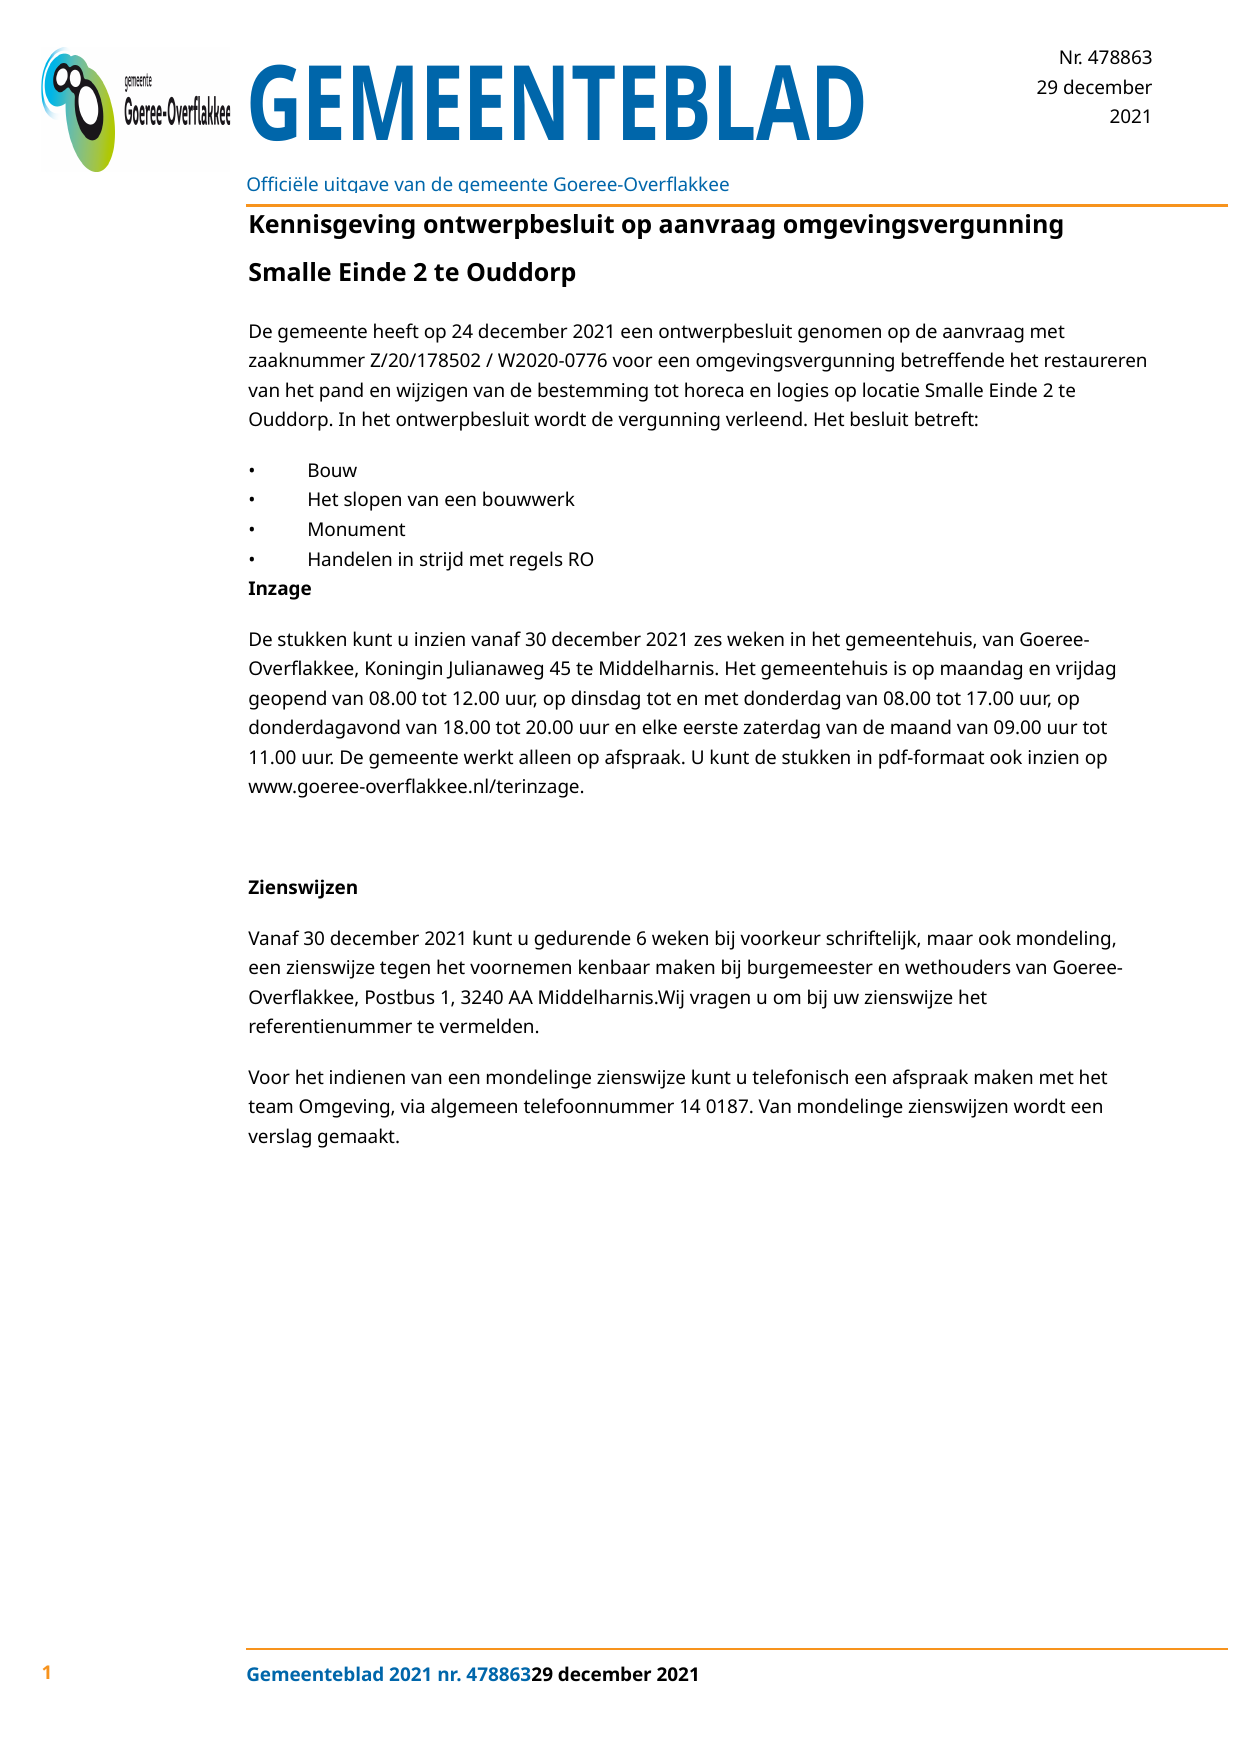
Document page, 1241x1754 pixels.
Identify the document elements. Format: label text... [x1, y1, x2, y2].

text Voor het indienen van een mondelinge zienswijze kunt u telefonisch een afspraak maken met het team Omgeving, via algemeen telefoonnummer 14 0187. Van mondelinge zienswijzen wordt een verslag gemaakt. [248, 1064, 1152, 1149]
text De stukken kunt u inzien vanaf 30 december 2021 zes weken in het gemeentehuis, van Goeree-Overflakkee, Koningin Julianaweg 45 te Middelharnis. Het gemeentehuis is op maandag en vrijdag geopend van 08.00 tot 12.00 uur, op dinsdag tot en met donderdag van 08.00 tot 17.00 uur, op donderdagavond van 18.00 tot 20.00 uur en elke eerste zaterdag van de maand van 09.00 uur tot 11.00 uur. De gemeente werkt alleen op afspraak. U kunt de stukken in pdf-formaat ook inzien op www.goeree-overflakkee.nl/terinzage. [248, 626, 1152, 799]
text Inzage [248, 575, 1152, 601]
text Kennisgeving ontwerpbesluit op aanvraag omgevingsvergunning Smalle Einde 2 te Ouddorp [248, 207, 1152, 288]
list Het slopen van een bouwwerk [248, 487, 1152, 512]
picture [41, 47, 231, 172]
list Handelen in strijd met regels RO [248, 546, 1152, 572]
text De gemeente heeft op 24 december 2021 een ontwerpbesluit genomen op de aanvraag met zaaknummer Z/20/178502 / W2020-0776 voor een omgevingsvergunning betreffende het restaureren van het pand en wijzigen van de bestemming tot horeca en logies op locatie Smalle Einde 2 te Ouddorp. In het ontwerpbesluit wordt de vergunning verleend. Het besluit betreft: [248, 318, 1152, 432]
list Monument [248, 516, 1152, 542]
text Vanaf 30 december 2021 kunt u gedurende 6 weken bij voorkeur schriftelijk, maar ook mondeling, een zienswijze tegen het voornemen kenbaar maken bij burgemeester en wethouders van Goeree-Overflakkee, Postbus 1, 3240 AA Middelharnis.Wij vragen u om bij uw zienswijze het referentienummer te vermelden. [248, 925, 1152, 1039]
text Zienswijzen [248, 874, 1152, 900]
list Bouw [248, 457, 1152, 483]
